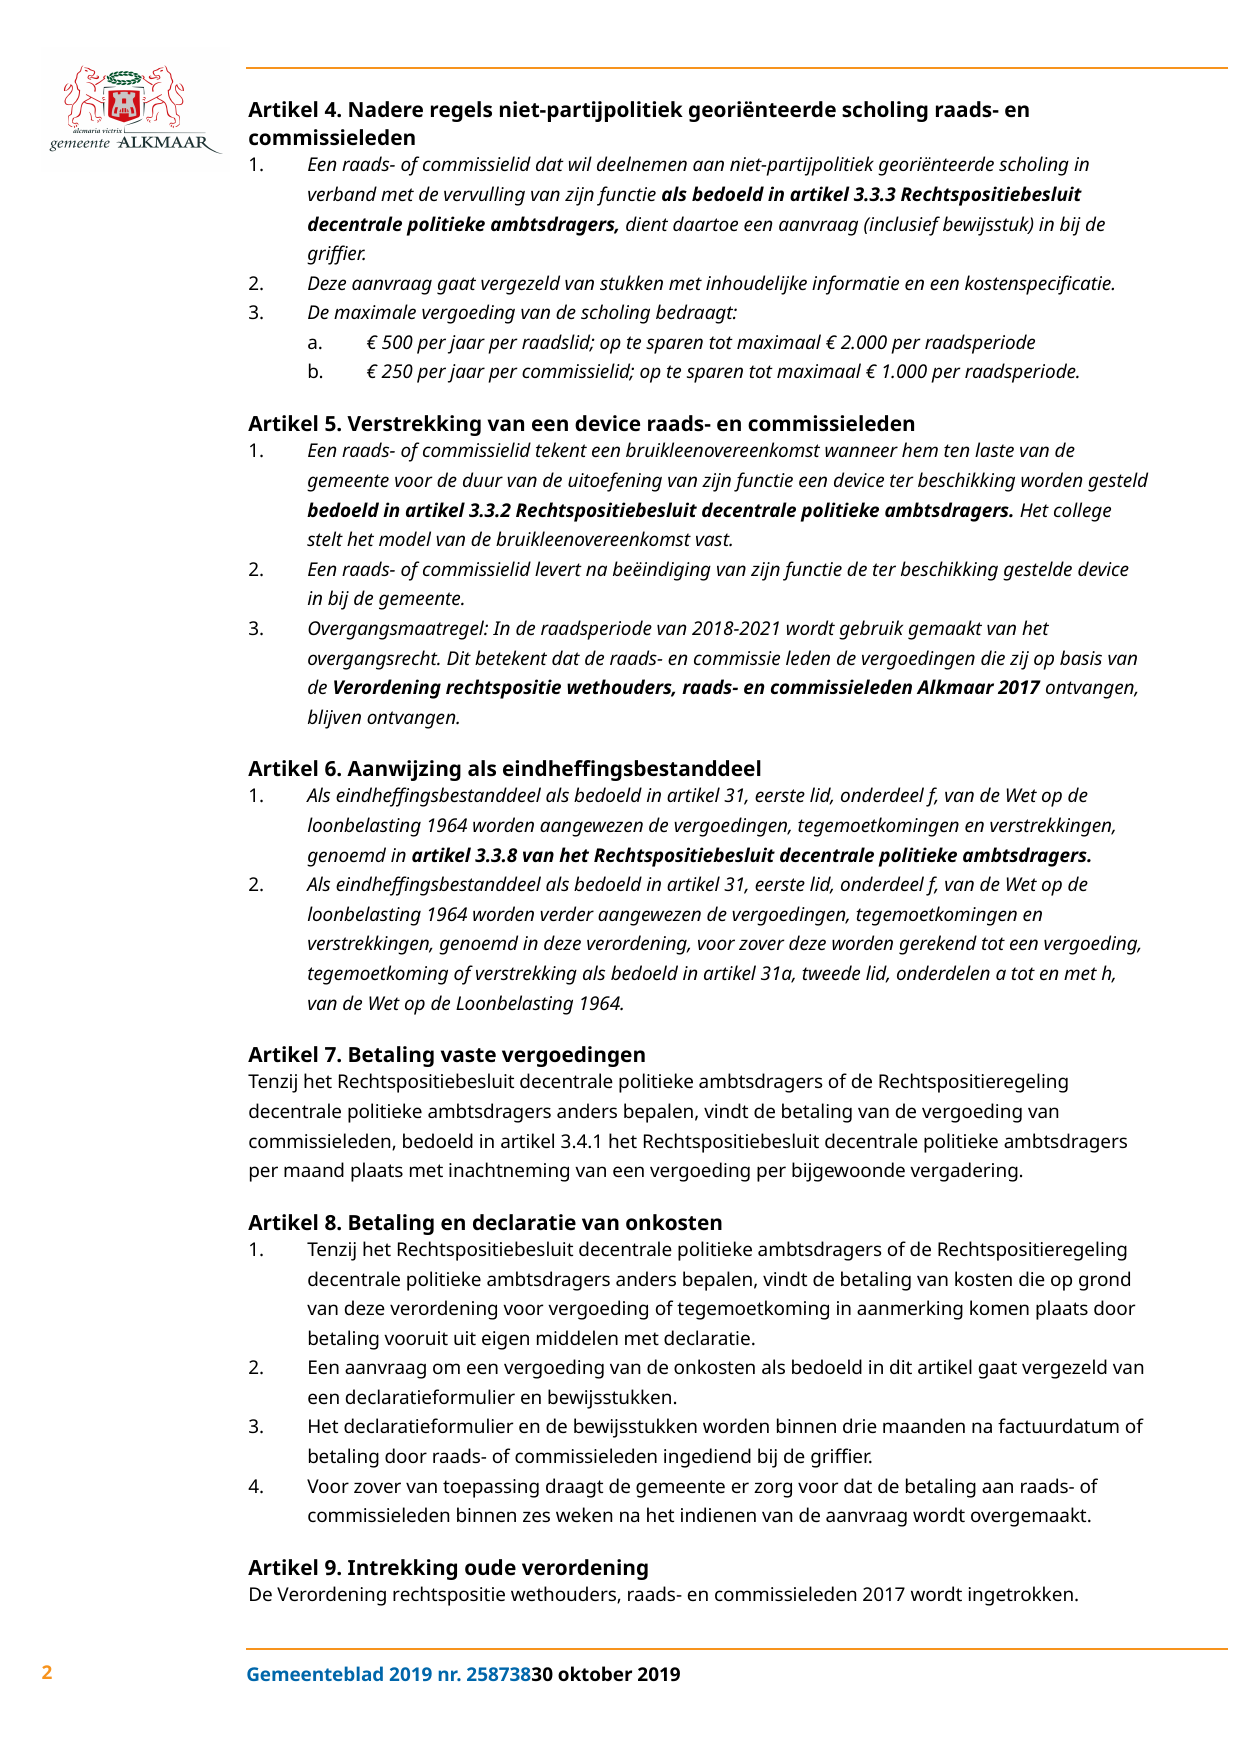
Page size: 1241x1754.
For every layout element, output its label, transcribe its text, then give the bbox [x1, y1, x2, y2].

text Artikel 9. Intrekking oude verordening [248, 1553, 1152, 1581]
list Het declaratieformulier en de bewijsstukken worden binnen drie maanden na factuurdatum of betaling door raads- of commissieleden ingediend bij de griffier. [248, 1414, 1152, 1469]
list Overgangsmaatregel: In de raadsperiode van 2018-2021 wordt gebruik gemaakt van het overgangsrecht. Dit betekent dat de raads- en commissie leden de vergoedingen die zij op basis van de Verordening rechtspositie wethouders, raads- en commissieleden Alkmaar 2017 ontvangen, blijven ontvangen. [248, 615, 1152, 729]
list € 250 per jaar per commissielid; op te sparen tot maximaal € 1.000 per raadsperiode. [307, 359, 1152, 384]
list Als eindheffingsbestanddeel als bedoeld in artikel 31, eerste lid, onderdeel f, van de Wet op de loonbelasting 1964 worden aangewezen de vergoedingen, tegemoetkomingen en verstrekkingen, genoemd in artikel 3.3.8 van het Rechtspositiebesluit decentrale politieke ambtsdragers. [248, 783, 1152, 868]
text Artikel 6. Aanwijzing als eindheffingsbestanddeel [248, 754, 1152, 783]
text Artikel 8. Betaling en declaratie van onkosten [248, 1208, 1152, 1236]
list € 500 per jaar per raadslid; op te sparen tot maximaal € 2.000 per raadsperiode [307, 329, 1152, 355]
list Een aanvraag om een vergoeding van de onkosten als bedoeld in dit artikel gaat vergezeld van een declaratieformulier en bewijsstukken. [248, 1354, 1152, 1410]
text Artikel 7. Betaling vaste vergoedingen [248, 1040, 1152, 1069]
text Artikel 4. Nadere regels niet-partijpolitiek georiënteerde scholing raads- en commissieleden [248, 95, 1152, 152]
text Tenzij het Rechtspositiebesluit decentrale politieke ambtsdragers of de Rechtspositieregeling decentrale politieke ambtsdragers anders bepalen, vindt de betaling van de vergoeding van commissieleden, bedoeld in artikel 3.4.1 het Rechtspositiebesluit decentrale politieke ambtsdragers per maand plaats met inachtneming van een vergoeding per bijgewoonde vergadering. [248, 1069, 1152, 1183]
text Artikel 5. Verstrekking van een device raads- en commissieleden [248, 409, 1152, 438]
list Een raads- of commissielid dat wil deelnemen aan niet-partijpolitiek georiënteerde scholing in verband met de vervulling van zijn functie als bedoeld in artikel 3.3.3 Rechtspositiebesluit decentrale politieke ambtsdragers, dient daartoe een aanvraag (inclusief bewijsstuk) in bij de griffier. [248, 152, 1152, 266]
text De Verordening rechtspositie wethouders, raads- en commissieleden 2017 wordt ingetrokken. [248, 1581, 1152, 1607]
list Voor zover van toepassing draagt de gemeente er zorg voor dat de betaling aan raads- of commissieleden binnen zes weken na het indienen van de aanvraag wordt overgemaakt. [248, 1473, 1152, 1528]
list Deze aanvraag gaat vergezeld van stukken met inhoudelijke informatie en een kostenspecificatie. [248, 270, 1152, 296]
picture [41, 47, 231, 172]
list Tenzij het Rechtspositiebesluit decentrale politieke ambtsdragers of de Rechtspositieregeling decentrale politieke ambtsdragers anders bepalen, vindt de betaling van kosten die op grond van deze verordening voor vergoeding of tegemoetkoming in aanmerking komen plaats door betaling vooruit uit eigen middelen met declaratie. [248, 1236, 1152, 1351]
list De maximale vergoeding van de scholing bedraagt: [248, 299, 1152, 325]
list Een raads- of commissielid levert na beëindiging van zijn functie de ter beschikking gestelde device in bij de gemeente. [248, 556, 1152, 611]
list Een raads- of commissielid tekent een bruikleenovereenkomst wanneer hem ten laste van de gemeente voor de duur van de uitoefening van zijn functie een device ter beschikking worden gesteld bedoeld in artikel 3.3.2 Rechtspositiebesluit decentrale politieke ambtsdragers. Het college stelt het model van de bruikleenovereenkomst vast. [248, 438, 1152, 552]
list Als eindheffingsbestanddeel als bedoeld in artikel 31, eerste lid, onderdeel f, van de Wet op de loonbelasting 1964 worden verder aangewezen de vergoedingen, tegemoetkomingen en verstrekkingen, genoemd in deze verordening, voor zover deze worden gerekend tot een vergoeding, tegemoetkoming of verstrekking als bedoeld in artikel 31a, tweede lid, onderdelen a tot en met h, van de Wet op de Loonbelasting 1964. [248, 871, 1152, 1016]
